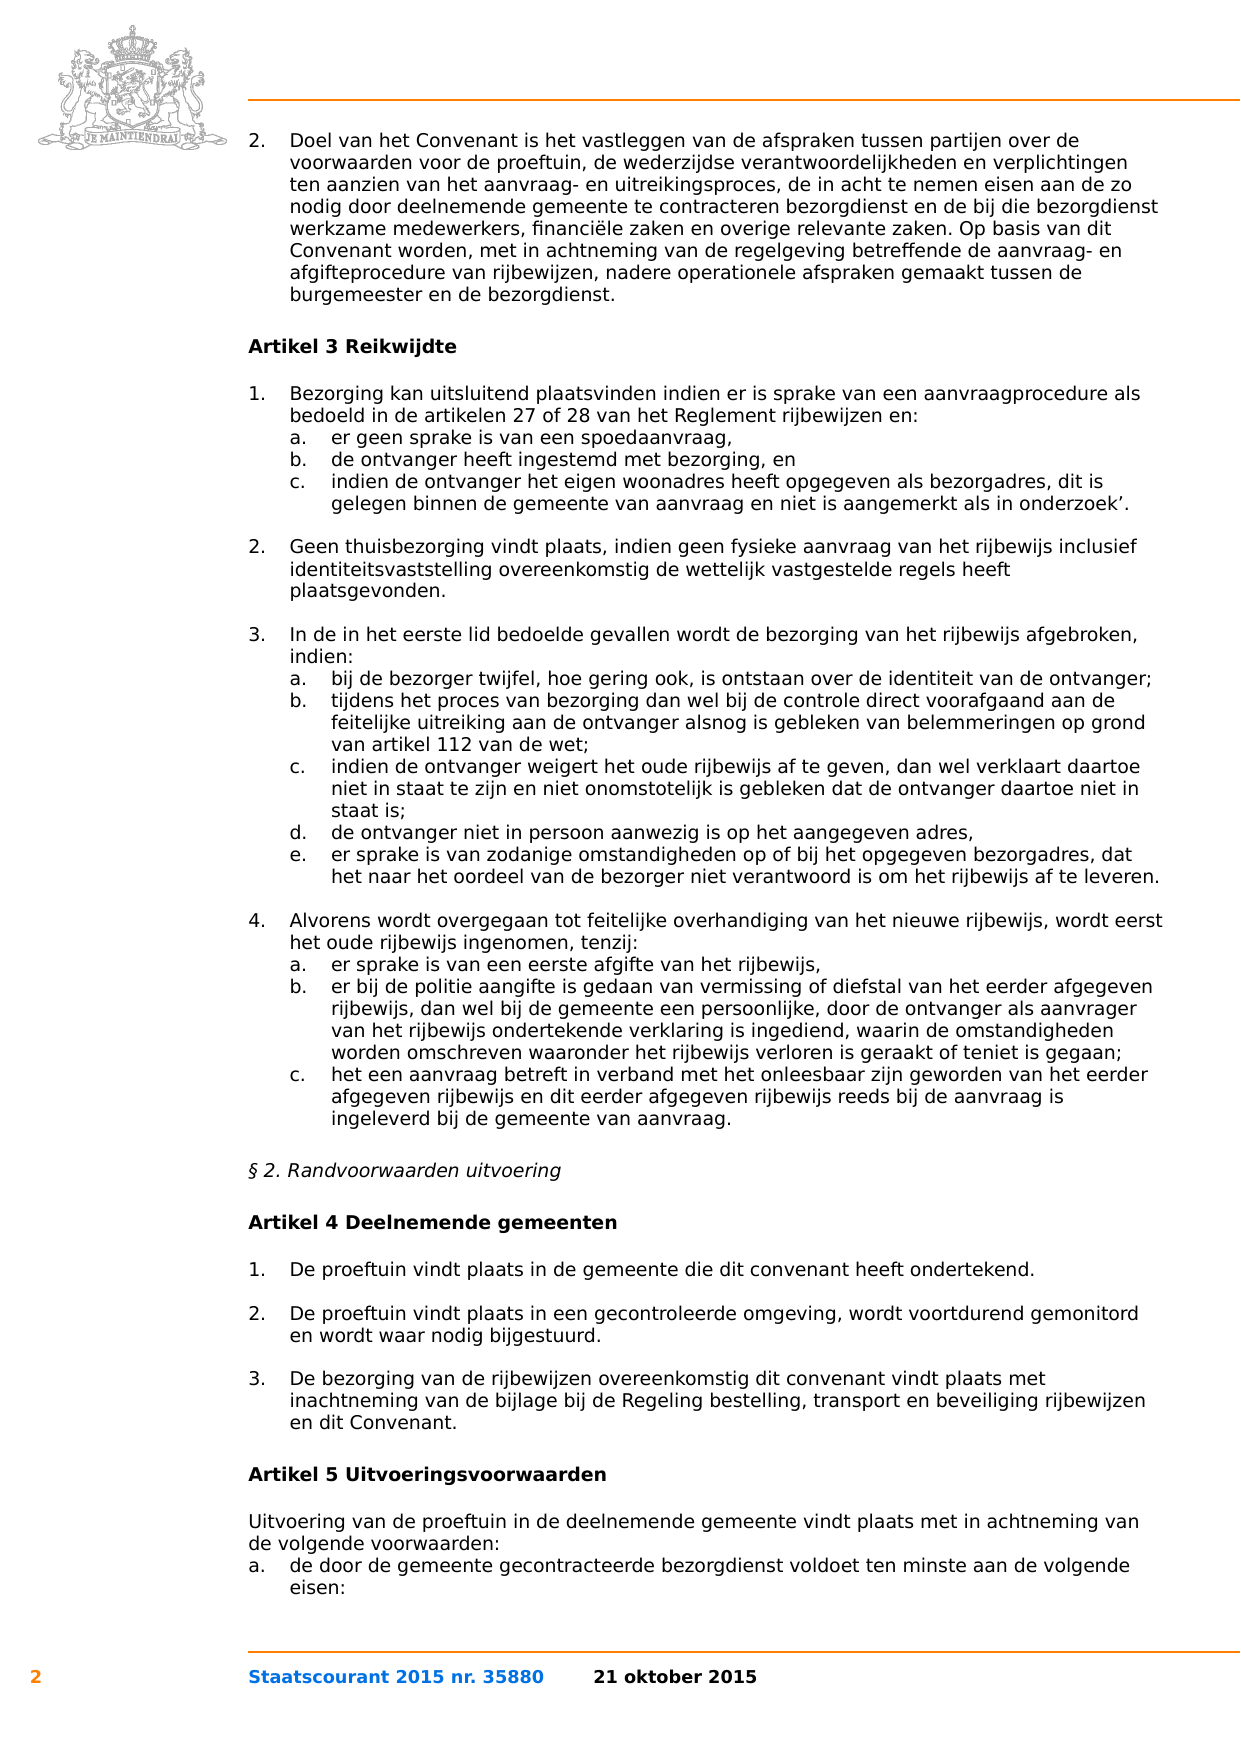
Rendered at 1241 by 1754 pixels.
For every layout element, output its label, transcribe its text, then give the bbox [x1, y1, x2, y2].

text a. de door de gemeente gecontracteerde bezorgdienst voldoet ten minste aan de volgende eisen: [248, 1555, 1163, 1599]
picture [38, 25, 227, 150]
subtitle Artikel 3 Reikwijdte [248, 336, 1163, 358]
text a. bij de bezorger twijfel, hoe gering ook, is ontstaan over de identiteit van de ontvanger; [289, 668, 1163, 690]
text c. indien de ontvanger het eigen woonadres heeft opgegeven als bezorgadres, dit is gelegen binnen de gemeente van aanvraag en niet is aangemerkt als in onderzoek’. [289, 471, 1163, 514]
text d. de ontvanger niet in persoon aanwezig is op het aangegeven adres, [289, 822, 1163, 844]
text b. tijdens het proces van bezorging dan wel bij de controle direct voorafgaand aan de feitelijke uitreiking aan de ontvanger alsnog is gebleken van belemmeringen op grond van artikel 112 van de wet; [289, 690, 1163, 756]
subtitle Artikel 4 Deelnemende gemeenten [248, 1212, 1163, 1234]
text a. er geen sprake is van een spoedaanvraag, [289, 427, 1163, 449]
text b. er bij de politie aangifte is gedaan van vermissing of diefstal van het eerder afgegeven rijbewijs, dan wel bij de gemeente een persoonlijke, door de ontvanger als aanvrager van het rijbewijs ondertekende verklaring is ingediend, waarin de omstandigheden worden omschreven waaronder het rijbewijs verloren is geraakt of teniet is gegaan; [289, 976, 1163, 1064]
subtitle § 2. Randvoorwaarden uitvoering [248, 1160, 1163, 1182]
text 2. Doel van het Convenant is het vastleggen van de afspraken tussen partijen over de voorwaarden voor de proeftuin, de wederzijdse verantwoordelijkheden en verplichtingen ten aanzien van het aanvraag- en uitreikingsproces, de in acht te nemen eisen aan de zo nodig door deelnemende gemeente te contracteren bezorgdienst en de bij die bezorgdienst werkzame medewerkers, financiële zaken en overige relevante zaken. Op basis van dit Convenant worden, met in achtneming van de regelgeving betreffende de aanvraag- en afgifteprocedure van rijbewijzen, nadere operationele afspraken gemaakt tussen de burgemeester en de bezorgdienst. [248, 130, 1163, 306]
text 1. De proeftuin vindt plaats in de gemeente die dit convenant heeft ondertekend. [248, 1259, 1163, 1281]
text 1. Bezorging kan uitsluitend plaatsvinden indien er is sprake van een aanvraagprocedure als bedoeld in de artikelen 27 of 28 van het Reglement rijbewijzen en: [248, 383, 1163, 427]
text a. er sprake is van een eerste afgifte van het rijbewijs, [289, 954, 1163, 976]
text c. het een aanvraag betreft in verband met het onleesbaar zijn geworden van het eerder afgegeven rijbewijs en dit eerder afgegeven rijbewijs reeds bij de aanvraag is ingeleverd bij de gemeente van aanvraag. [289, 1064, 1163, 1130]
text c. indien de ontvanger weigert het oude rijbewijs af te geven, dan wel verklaart daartoe niet in staat te zijn en niet onomstotelijk is gebleken dat de ontvanger daartoe niet in staat is; [289, 756, 1163, 822]
subtitle Artikel 5 Uitvoeringsvoorwaarden [248, 1464, 1163, 1486]
text Uitvoering van de proeftuin in de deelnemende gemeente vindt plaats met in achtneming van de volgende voorwaarden: [248, 1511, 1163, 1555]
text 3. De bezorging van de rijbewijzen overeenkomstig dit convenant vindt plaats met inachtneming van de bijlage bij de Regeling bestelling, transport en beveiliging rijbewijzen en dit Convenant. [248, 1368, 1163, 1434]
text 2. Geen thuisbezorging vindt plaats, indien geen fysieke aanvraag van het rijbewijs inclusief identiteitsvaststelling overeenkomstig de wettelijk vastgestelde regels heeft plaatsgevonden. [248, 536, 1163, 602]
text e. er sprake is van zodanige omstandigheden op of bij het opgegeven bezorgadres, dat het naar het oordeel van de bezorger niet verantwoord is om het rijbewijs af te leveren. [289, 844, 1163, 888]
text 3. In de in het eerste lid bedoelde gevallen wordt de bezorging van het rijbewijs afgebroken, indien: [248, 624, 1163, 668]
text 2. De proeftuin vindt plaats in een gecontroleerde omgeving, wordt voortdurend gemonitord en wordt waar nodig bijgestuurd. [248, 1302, 1163, 1346]
text b. de ontvanger heeft ingestemd met bezorging, en [289, 449, 1163, 471]
text 4. Alvorens wordt overgegaan tot feitelijke overhandiging van het nieuwe rijbewijs, wordt eerst het oude rijbewijs ingenomen, tenzij: [248, 910, 1163, 954]
